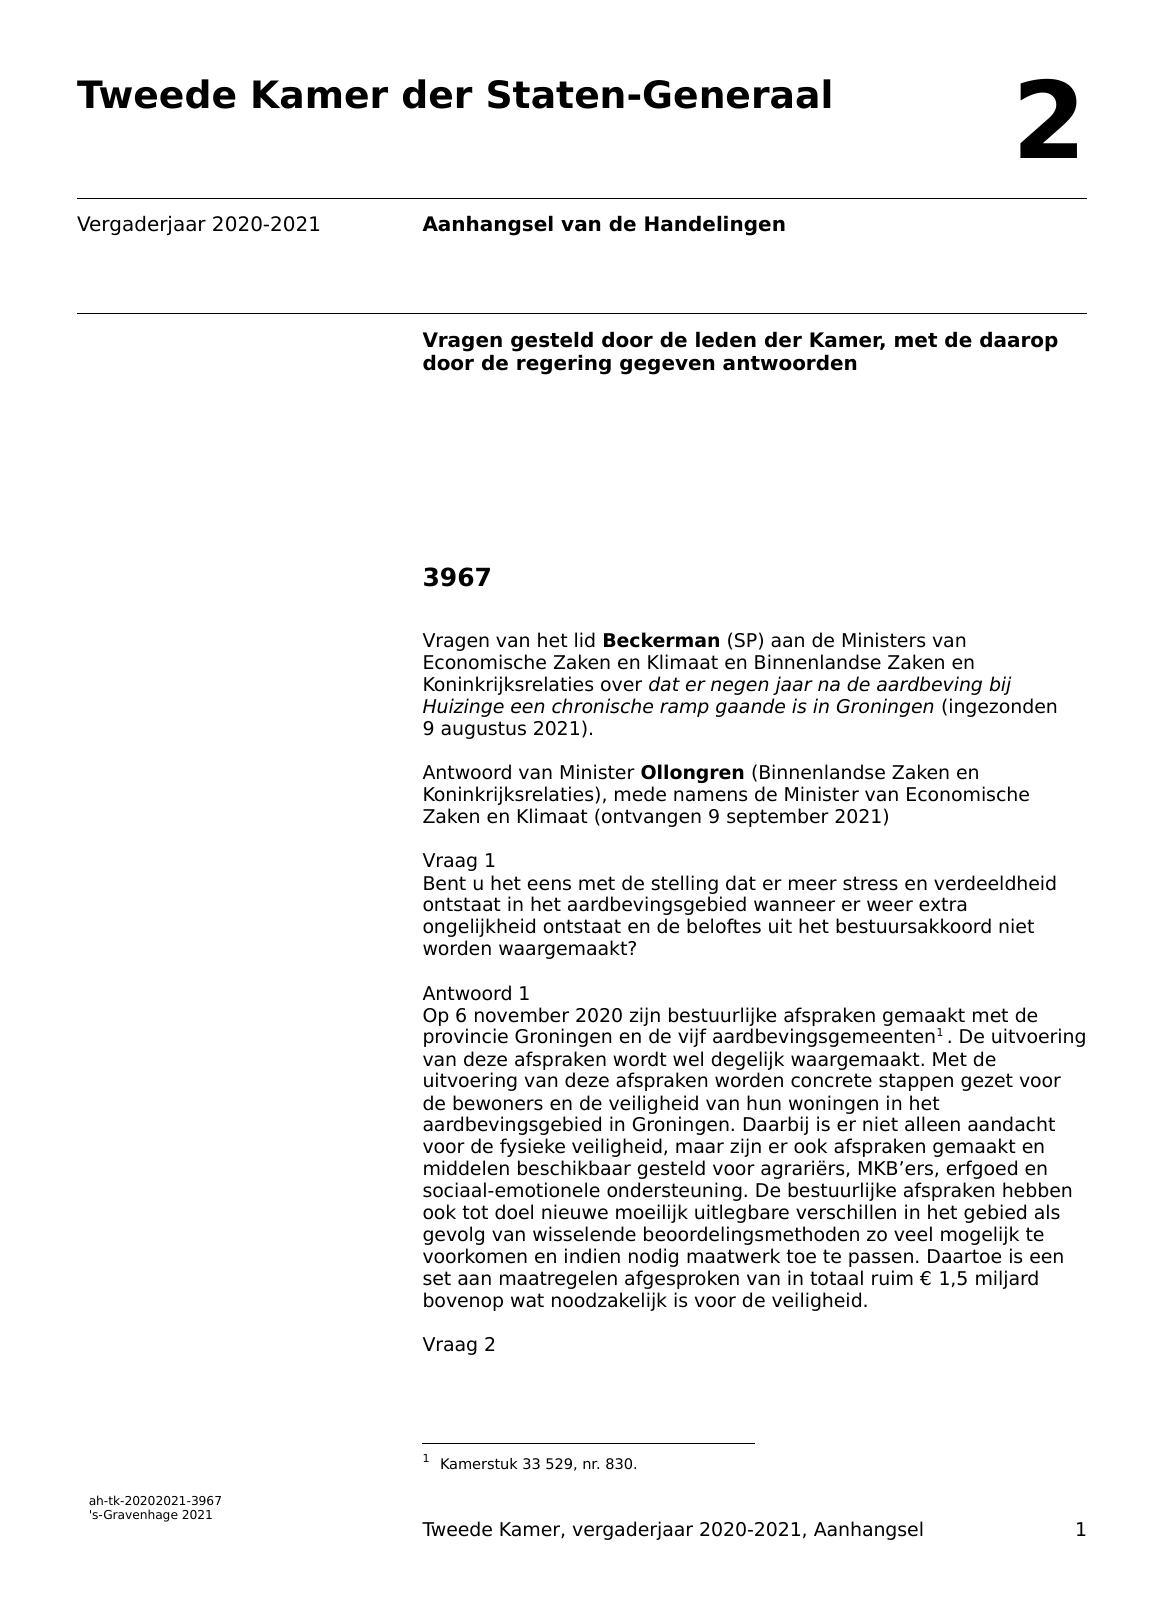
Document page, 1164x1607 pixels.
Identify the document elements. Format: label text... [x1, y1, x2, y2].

text Vraag 1 [422, 850, 1087, 872]
table_header 2 [886, 59, 1087, 198]
text Antwoord 1 [422, 982, 1087, 1004]
text 's-Gravenhage 2021 [88, 1508, 323, 1522]
table_cell Vergaderjaar 2020-2021 [77, 199, 422, 313]
text Op 6 november 2020 zijn bestuurlijke afspraken gemaakt met de provincie Groningen en de vijf aardbevingsgemeenten. De uitvoering van deze afspraken wordt wel degelijk waargemaakt. Met de uitvoering van deze afspraken worden concrete stappen gezet voor de bewoners en de veiligheid van hun woningen in het aardbevingsgebied in Groningen. Daarbij is er niet alleen aandacht voor de fysieke veiligheid, maar zijn er ook afspraken gemaakt en middelen beschikbaar gesteld voor agrariërs, MKB’ers, erfgoed en sociaal-emotionele ondersteuning. De bestuurlijke afspraken hebben ook tot doel nieuwe moeilijk uitlegbare verschillen in het gebied als gevolg van wisselende beoordelingsmethoden zo veel mogelijk te voorkomen en indien nodig maatwerk toe te passen. Daartoe is een set aan maatregelen afgesproken van in totaal ruim € 1,5 miljard bovenop wat noodzakelijk is voor de veiligheid. [422, 1004, 1087, 1312]
table_cell [77, 314, 422, 375]
table_cell Aanhangsel van de Handelingen [422, 199, 1087, 313]
text Antwoord van Minister Ollongren (Binnenlandse Zaken en Koninkrijksrelaties), mede namens de Minister van Economische Zaken en Klimaat (ontvangen 9 september 2021) [422, 762, 1087, 828]
table_header Tweede Kamer der Staten-Generaal [77, 59, 886, 198]
text 3967 [422, 563, 1087, 592]
text Vragen van het lid Beckerman (SP) aan de Ministers van Economische Zaken en Klimaat en Binnenlandse Zaken en Koninkrijksrelaties over dat er negen jaar na de aardbeving bij Huizinge een chronische ramp gaande is in Groningen (ingezonden 9 augustus 2021). [422, 630, 1087, 740]
text Bent u het eens met de stelling dat er meer stress en verdeeldheid ontstaat in het aardbevingsgebied wanneer er weer extra ongelijkheid ontstaat en de beloftes uit het bestuursakkoord niet worden waargemaakt? [422, 872, 1087, 960]
text Kamerstuk 33 529, nr. 830. [422, 1452, 1087, 1474]
text ah-tk-20202021-3967 [88, 1494, 323, 1508]
text Vraag 2 [422, 1334, 1087, 1356]
table_cell Vragen gesteld door de leden der Kamer, met de daarop door de regering gegeven antwoorden [422, 314, 1087, 375]
